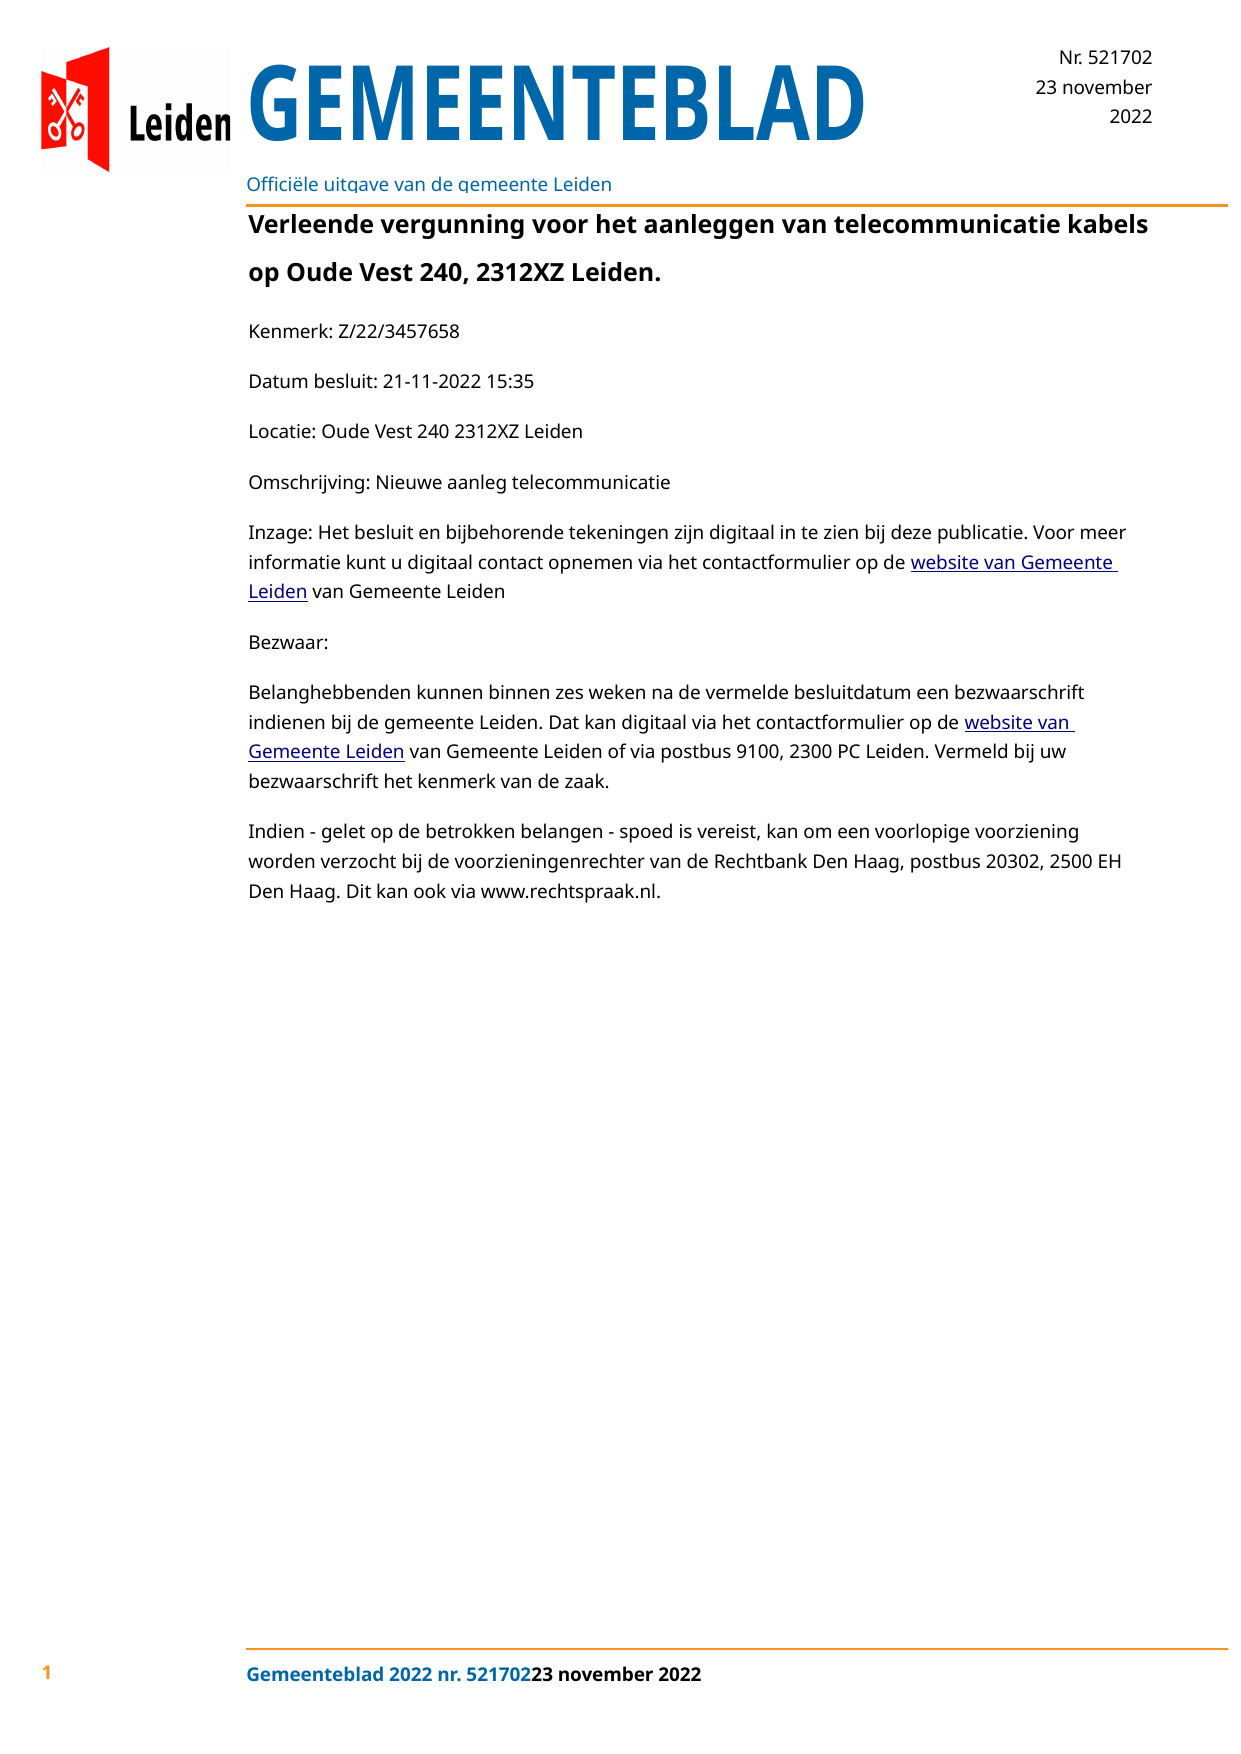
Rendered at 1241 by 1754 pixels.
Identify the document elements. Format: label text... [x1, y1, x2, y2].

text Datum besluit: 21-11-2022 15:35 [248, 368, 1152, 394]
text Locatie: Oude Vest 240 2312XZ Leiden [248, 419, 1152, 444]
text Bezwaar: [248, 629, 1152, 655]
text Indien - gelet op de betrokken belangen - spoed is vereist, kan om een voorlopige voorziening worden verzocht bij de voorzieningenrechter van de Rechtbank Den Haag, postbus 20302, 2500 EH Den Haag. Dit kan ook via www.rechtspraak.nl. [248, 819, 1152, 904]
text Verleende vergunning voor het aanleggen van telecommunicatie kabels op Oude Vest 240, 2312XZ Leiden. [248, 207, 1152, 288]
picture [41, 47, 231, 172]
text Belanghebbenden kunnen binnen zes weken na de vermelde besluitdatum een bezwaarschrift indienen bij de gemeente Leiden. Dat kan digitaal via het contactformulier op de website van Gemeente Leiden van Gemeente Leiden of via postbus 9100, 2300 PC Leiden. Vermeld bij uw bezwaarschrift het kenmerk van de zaak. [248, 679, 1152, 794]
text Omschrijving: Nieuwe aanleg telecommunicatie [248, 469, 1152, 495]
text Inzage: Het besluit en bijbehorende tekeningen zijn digitaal in te zien bij deze publicatie. Voor meer informatie kunt u digitaal contact opnemen via het contactformulier op de website van Gemeente Leiden van Gemeente Leiden [248, 519, 1152, 604]
text Kenmerk: Z/22/3457658 [248, 318, 1152, 344]
